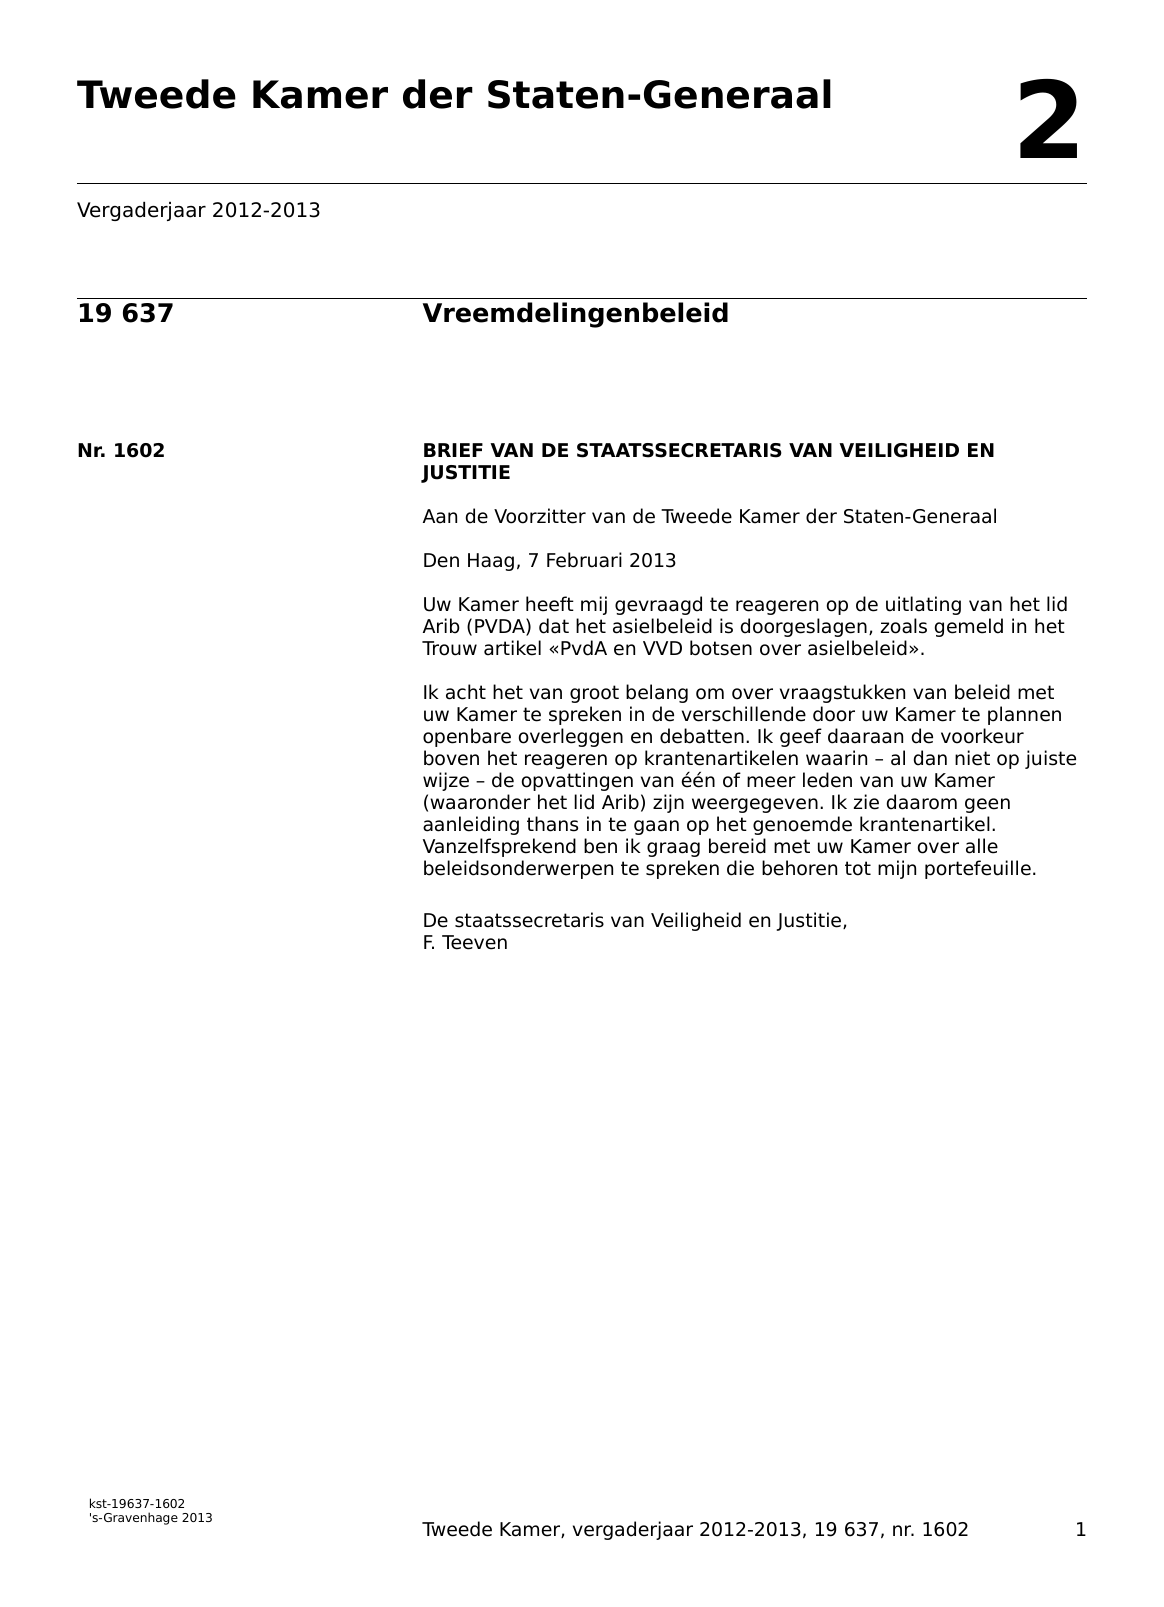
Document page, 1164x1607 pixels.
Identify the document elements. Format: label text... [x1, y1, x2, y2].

text De staatssecretaris van Veiligheid en Justitie, F. Teeven [422, 910, 1087, 954]
subtitle 19 637 Vreemdelingenbeleid [77, 299, 1087, 329]
text Aan de Voorzitter van de Tweede Kamer der Staten-Generaal [422, 506, 1087, 528]
text Ik acht het van groot belang om over vraagstukken van beleid met uw Kamer te spreken in de verschillende door uw Kamer te plannen openbare overleggen en debatten. Ik geef daaraan de voorkeur boven het reageren op krantenartikelen waarin – al dan niet op juiste wijze – de opvattingen van één of meer leden van uw Kamer (waaronder het lid Arib) zijn weergegeven. Ik zie daarom geen aanleiding thans in te gaan op het genoemde krantenartikel. Vanzelfsprekend ben ik graag bereid met uw Kamer over alle beleidsonderwerpen te spreken die behoren tot mijn portefeuille. [422, 682, 1087, 880]
text 's-Gravenhage 2013 [88, 1511, 323, 1525]
text Den Haag, 7 Februari 2013 [422, 550, 1087, 572]
table_cell Vergaderjaar 2012-2013 [77, 184, 1087, 298]
subtitle Nr. 1602 BRIEF VAN DE STAATSSECRETARIS VAN VEILIGHEID EN JUSTITIE [77, 440, 1087, 484]
table_header Tweede Kamer der Staten-Generaal [77, 59, 886, 183]
table_header 2 [886, 59, 1087, 183]
text kst-19637-1602 [88, 1497, 323, 1511]
text Uw Kamer heeft mij gevraagd te reageren op de uitlating van het lid Arib (PVDA) dat het asielbeleid is doorgeslagen, zoals gemeld in het Trouw artikel «PvdA en VVD botsen over asielbeleid». [422, 594, 1087, 660]
